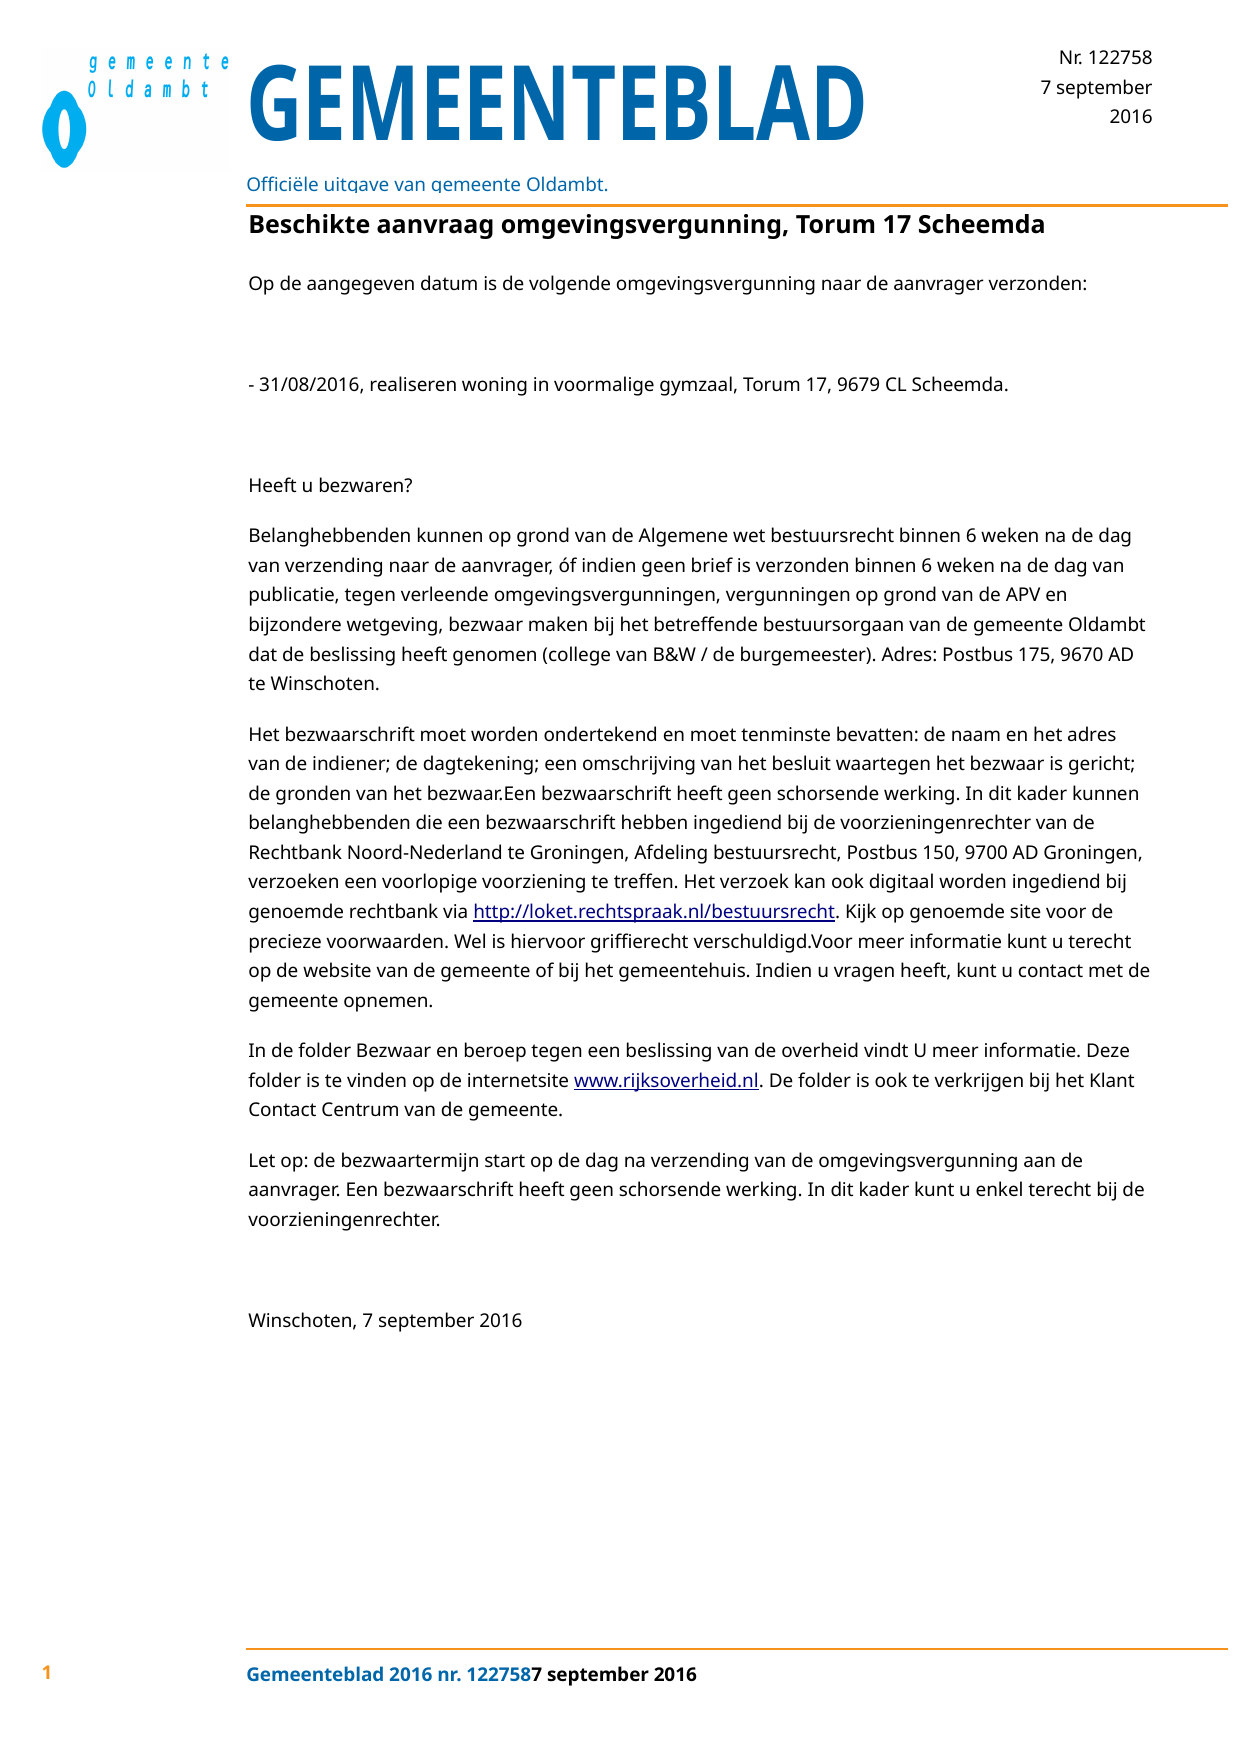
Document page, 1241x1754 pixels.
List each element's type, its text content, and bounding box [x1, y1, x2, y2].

text Let op: de bezwaartermijn start op de dag na verzending van de omgevingsvergunning aan de aanvrager. Een bezwaarschrift heeft geen schorsende werking. In dit kader kunt u enkel terecht bij de voorzieningenrechter. [248, 1147, 1152, 1232]
text Op de aangegeven datum is de volgende omgevingsvergunning naar de aanvrager verzonden: [248, 270, 1152, 296]
picture [41, 47, 231, 172]
text Het bezwaarschrift moet worden ondertekend en moet tenminste bevatten: de naam en het adres van de indiener; de dagtekening; een omschrijving van het besluit waartegen het bezwaar is gericht; de gronden van het bezwaar.Een bezwaarschrift heeft geen schorsende werking. In dit kader kunnen belanghebbenden die een bezwaarschrift hebben ingediend bij de voorzieningenrechter van de Rechtbank Noord-Nederland te Groningen, Afdeling bestuursrecht, Postbus 150, 9700 AD Groningen, verzoeken een voorlopige voorziening te treffen. Het verzoek kan ook digitaal worden ingediend bij genoemde rechtbank via http://loket.rechtspraak.nl/bestuursrecht. Kijk op genoemde site voor de precieze voorwaarden. Wel is hiervoor griffierecht verschuldigd.Voor meer informatie kunt u terecht op de website van de gemeente of bij het gemeentehuis. Indien u vragen heeft, kunt u contact met de gemeente opnemen. [248, 721, 1152, 1013]
text Winschoten, 7 september 2016 [248, 1307, 1152, 1333]
text - 31/08/2016, realiseren woning in voormalige gymzaal, Torum 17, 9679 CL Scheemda. [248, 371, 1152, 397]
text Heeft u bezwaren? [248, 472, 1152, 498]
text Belanghebbenden kunnen op grond van de Algemene wet bestuursrecht binnen 6 weken na de dag van verzending naar de aanvrager, óf indien geen brief is verzonden binnen 6 weken na de dag van publicatie, tegen verleende omgevingsvergunningen, vergunningen op grond van de APV en bijzondere wetgeving, bezwaar maken bij het betreffende bestuursorgaan van de gemeente Oldambt dat de beslissing heeft genomen (college van B&W / de burgemeester). Adres: Postbus 175, 9670 AD te Winschoten. [248, 522, 1152, 696]
text Beschikte aanvraag omgevingsvergunning, Torum 17 Scheemda [248, 207, 1152, 241]
text In de folder Bezwaar en beroep tegen een beslissing van de overheid vindt U meer informatie. Deze folder is te vinden op de internetsite www.rijksoverheid.nl. De folder is ook te verkrijgen bij het Klant Contact Centrum van de gemeente. [248, 1037, 1152, 1122]
